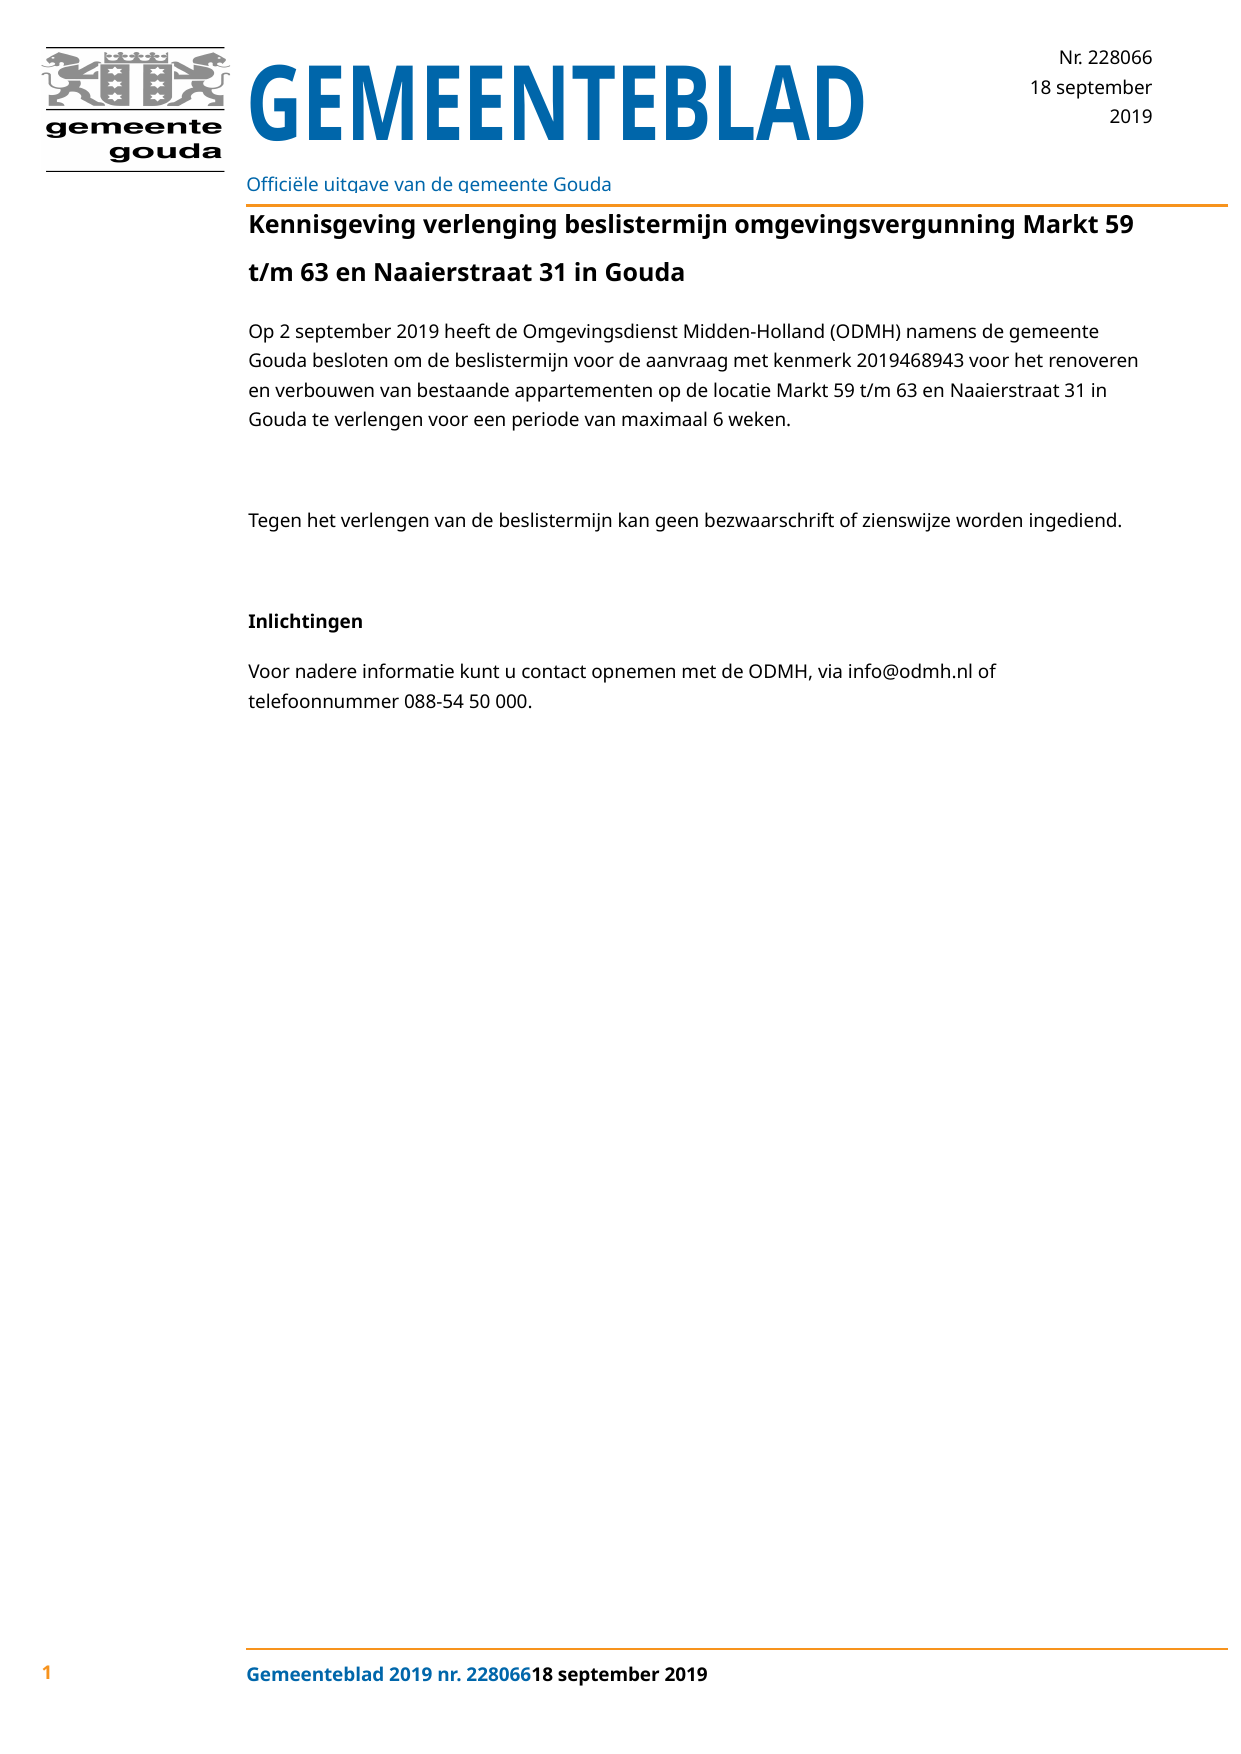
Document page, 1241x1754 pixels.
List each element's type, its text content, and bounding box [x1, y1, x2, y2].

text Kennisgeving verlenging beslistermijn omgevingsvergunning Markt 59 t/m 63 en Naaierstraat 31 in Gouda [248, 207, 1152, 288]
text Tegen het verlengen van de beslistermijn kan geen bezwaarschrift of zienswijze worden ingediend. [248, 507, 1152, 533]
text Inlichtingen [248, 608, 1152, 634]
text Op 2 september 2019 heeft de Omgevingsdienst Midden-Holland (ODMH) namens de gemeente Gouda besloten om de beslistermijn voor de aanvraag met kenmerk 2019468943 voor het renoveren en verbouwen van bestaande appartementen op de locatie Markt 59 t/m 63 en Naaierstraat 31 in Gouda te verlengen voor een periode van maximaal 6 weken. [248, 318, 1152, 432]
text Voor nadere informatie kunt u contact opnemen met de ODMH, via info@odmh.nl of telefoonnummer 088-54 50 000. [248, 659, 1152, 714]
picture [41, 47, 231, 172]
